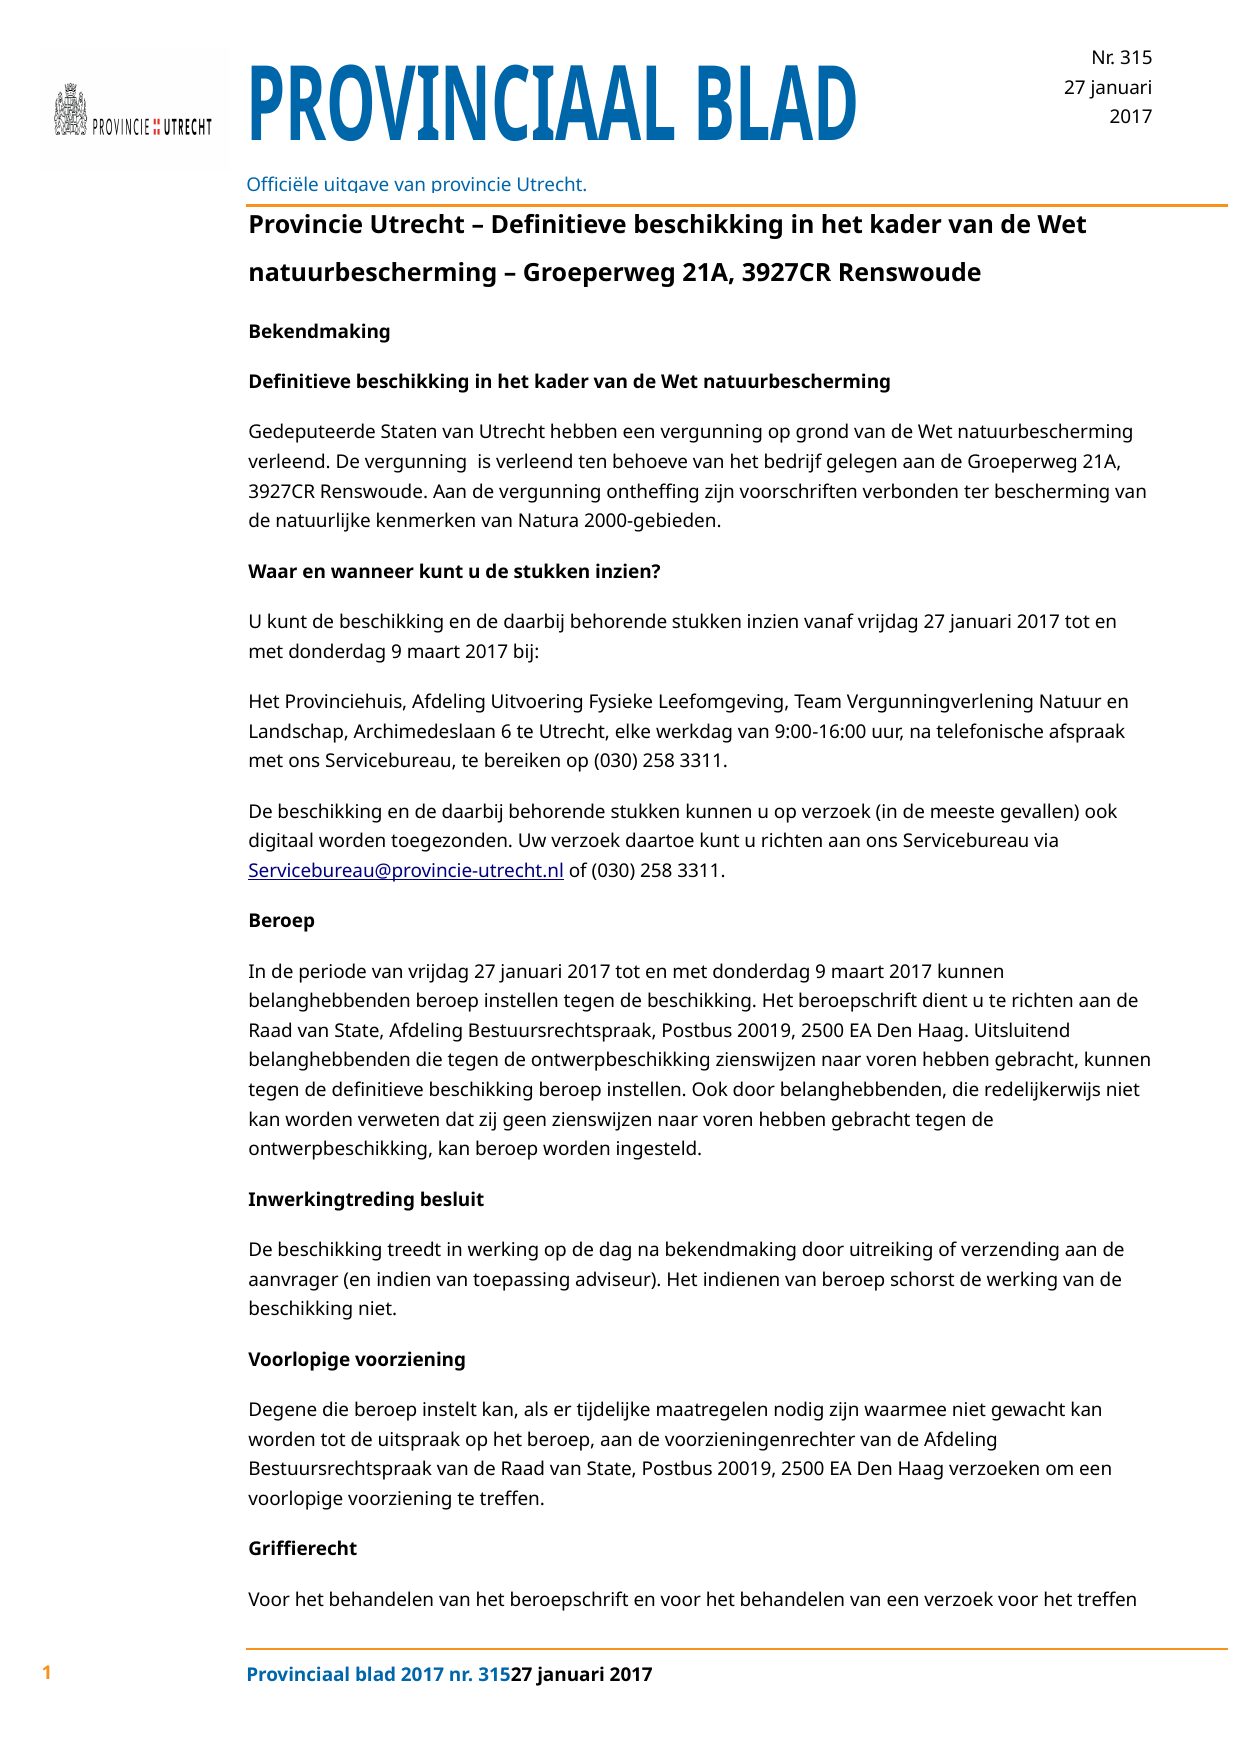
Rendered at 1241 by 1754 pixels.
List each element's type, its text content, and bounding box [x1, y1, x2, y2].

text U kunt de beschikking en de daarbij behorende stukken inzien vanaf vrijdag 27 januari 2017 tot en met donderdag 9 maart 2017 bij: [248, 608, 1152, 664]
text Griffierecht [248, 1535, 1152, 1561]
text De beschikking treedt in werking op de dag na bekendmaking door uitreiking of verzending aan de aanvrager (en indien van toepassing adviseur). Het indienen van beroep schorst de werking van de beschikking niet. [248, 1236, 1152, 1321]
text Inwerkingtreding besluit [248, 1186, 1152, 1212]
text Voor het behandelen van het beroepschrift en voor het behandelen van een verzoek voor het treffen [248, 1586, 1152, 1612]
text In de periode van vrijdag 27 januari 2017 tot en met donderdag 9 maart 2017 kunnen belanghebbenden beroep instellen tegen de beschikking. Het beroepschrift dient u te richten aan de Raad van State, Afdeling Bestuursrechtspraak, Postbus 20019, 2500 EA Den Haag. Uitsluitend belanghebbenden die tegen de ontwerpbeschikking zienswijzen naar voren hebben gebracht, kunnen tegen de definitieve beschikking beroep instellen. Ook door belanghebbenden, die redelijkerwijs niet kan worden verweten dat zij geen zienswijzen naar voren hebben gebracht tegen de ontwerpbeschikking, kan beroep worden ingesteld. [248, 958, 1152, 1161]
text Provincie Utrecht – Definitieve beschikking in het kader van de Wet natuurbescherming – Groeperweg 21A, 3927CR Renswoude [248, 207, 1152, 288]
text Degene die beroep instelt kan, als er tijdelijke maatregelen nodig zijn waarmee niet gewacht kan worden tot de uitspraak op het beroep, aan de voorzieningenrechter van de Afdeling Bestuursrechtspraak van de Raad van State, Postbus 20019, 2500 EA Den Haag verzoeken om een voorlopige voorziening te treffen. [248, 1396, 1152, 1511]
text Het Provinciehuis, Afdeling Uitvoering Fysieke Leefomgeving, Team Vergunningverlening Natuur en Landschap, Archimedeslaan 6 te Utrecht, elke werkdag van 9:00‑16:00 uur, na telefonische afspraak met ons Servicebureau, te bereiken op (030) 258 3311. [248, 688, 1152, 773]
picture [41, 47, 231, 172]
text Bekendmaking [248, 318, 1152, 344]
text Beroep [248, 907, 1152, 933]
text Waar en wanneer kunt u de stukken inzien? [248, 558, 1152, 584]
text Definitieve beschikking in het kader van de Wet natuurbescherming [248, 368, 1152, 394]
text De beschikking en de daarbij behorende stukken kunnen u op verzoek (in de meeste gevallen) ook digitaal worden toegezonden. Uw verzoek daartoe kunt u richten aan ons Servicebureau via Servicebureau@provincie-utrecht.nl of (030) 258 3311. [248, 798, 1152, 883]
text Gedeputeerde Staten van Utrecht hebben een vergunning op grond van de Wet natuurbescherming verleend. De vergunning is verleend ten behoeve van het bedrijf gelegen aan de Groeperweg 21A, 3927CR Renswoude. Aan de vergunning ontheffing zijn voorschriften verbonden ter bescherming van de natuurlijke kenmerken van Natura 2000-gebieden. [248, 419, 1152, 533]
text Voorlopige voorziening [248, 1346, 1152, 1372]
